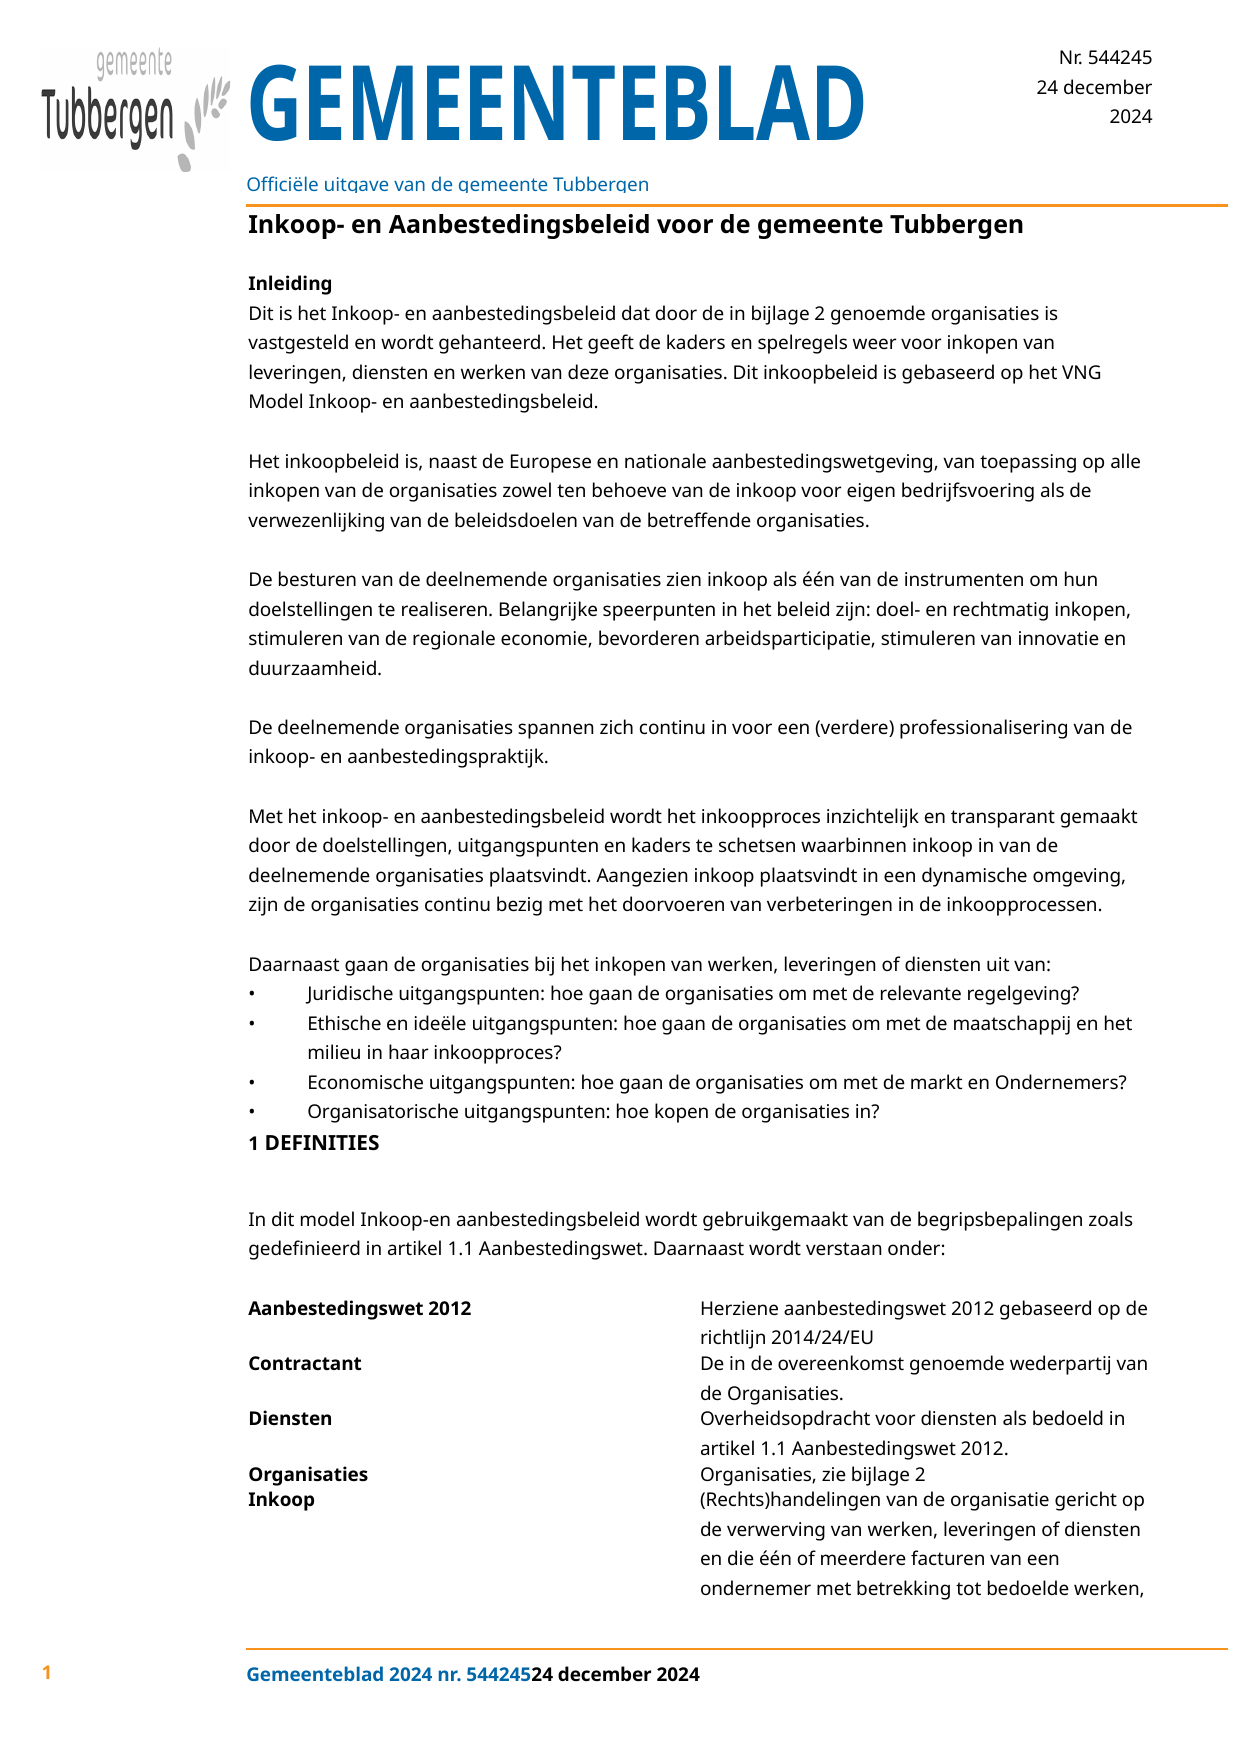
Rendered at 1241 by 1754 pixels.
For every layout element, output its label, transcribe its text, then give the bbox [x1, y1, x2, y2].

table_cell Inkoop [248, 1486, 700, 1601]
text 1 DEFINITIES [248, 1128, 1152, 1157]
picture [41, 47, 231, 172]
table_cell De in de overeenkomst genoemde wederpartij van de Organisaties. [700, 1350, 1152, 1405]
list Economische uitgangspunten: hoe gaan de organisaties om met de markt en Ondernemers? [248, 1069, 1152, 1095]
text Met het inkoop- en aanbestedingsbeleid wordt het inkoopproces inzichtelijk en transparant gemaakt door de doelstellingen, uitgangspunten en kaders te schetsen waarbinnen inkoop in van de deelnemende organisaties plaatsvindt. Aangezien inkoop plaatsvindt in een dynamische omgeving, zijn de organisaties continu bezig met het doorvoeren van verbeteringen in de inkoopprocessen. [248, 803, 1152, 917]
table_cell Overheidsopdracht voor diensten als bedoeld in artikel 1.1 Aanbestedingswet 2012. [700, 1405, 1152, 1461]
text Het inkoopbeleid is, naast de Europese en nationale aanbestedingswetgeving, van toepassing op alle inkopen van de organisaties zowel ten behoeve van de inkoop voor eigen bedrijfsvoering als de verwezenlijking van de beleidsdoelen van de betreffende organisaties. [248, 448, 1152, 533]
table_cell Diensten [248, 1405, 700, 1461]
table_cell Contractant [248, 1350, 700, 1405]
list Ethische en ideële uitgangspunten: hoe gaan de organisaties om met de maatschappij en het milieu in haar inkoopproces? [248, 1010, 1152, 1065]
table_cell (Rechts)handelingen van de organisatie gericht op de verwerving van werken, leveringen of diensten en die één of meerdere facturen van een ondernemer met betrekking tot bedoelde werken, [700, 1486, 1152, 1601]
table_cell Organisaties, zie bijlage 2 [700, 1461, 1152, 1486]
text De deelnemende organisaties spannen zich continu in voor een (verdere) professionalisering van de inkoop- en aanbestedingspraktijk. [248, 714, 1152, 769]
table_header Herziene aanbestedingswet 2012 gebaseerd op de richtlijn 2014/24/EU [700, 1295, 1152, 1350]
table_header Aanbestedingswet 2012 [248, 1295, 700, 1350]
text Inleiding [248, 270, 1152, 296]
table_cell Organisaties [248, 1461, 700, 1486]
text In dit model Inkoop-en aanbestedingsbeleid wordt gebruikgemaakt van de begripsbepalingen zoals gedefinieerd in artikel 1.1 Aanbestedingswet. Daarnaast wordt verstaan onder: [248, 1206, 1152, 1261]
list Organisatorische uitgangspunten: hoe kopen de organisaties in? [248, 1099, 1152, 1124]
list Juridische uitgangspunten: hoe gaan de organisaties om met de relevante regelgeving? [248, 980, 1152, 1006]
text De besturen van de deelnemende organisaties zien inkoop als één van de instrumenten om hun doelstellingen te realiseren. Belangrijke speerpunten in het beleid zijn: doel- en rechtmatig inkopen, stimuleren van de regionale economie, bevorderen arbeidsparticipatie, stimuleren van innovatie en duurzaamheid. [248, 566, 1152, 681]
text Dit is het Inkoop- en aanbestedingsbeleid dat door de in bijlage 2 genoemde organisaties is vastgesteld en wordt gehanteerd. Het geeft de kaders en spelregels weer voor inkopen van leveringen, diensten en werken van deze organisaties. Dit inkoopbeleid is gebaseerd op het VNG Model Inkoop- en aanbestedingsbeleid. [248, 300, 1152, 414]
text Inkoop- en Aanbestedingsbeleid voor de gemeente Tubbergen [248, 207, 1152, 241]
text Daarnaast gaan de organisaties bij het inkopen van werken, leveringen of diensten uit van: [248, 951, 1152, 976]
